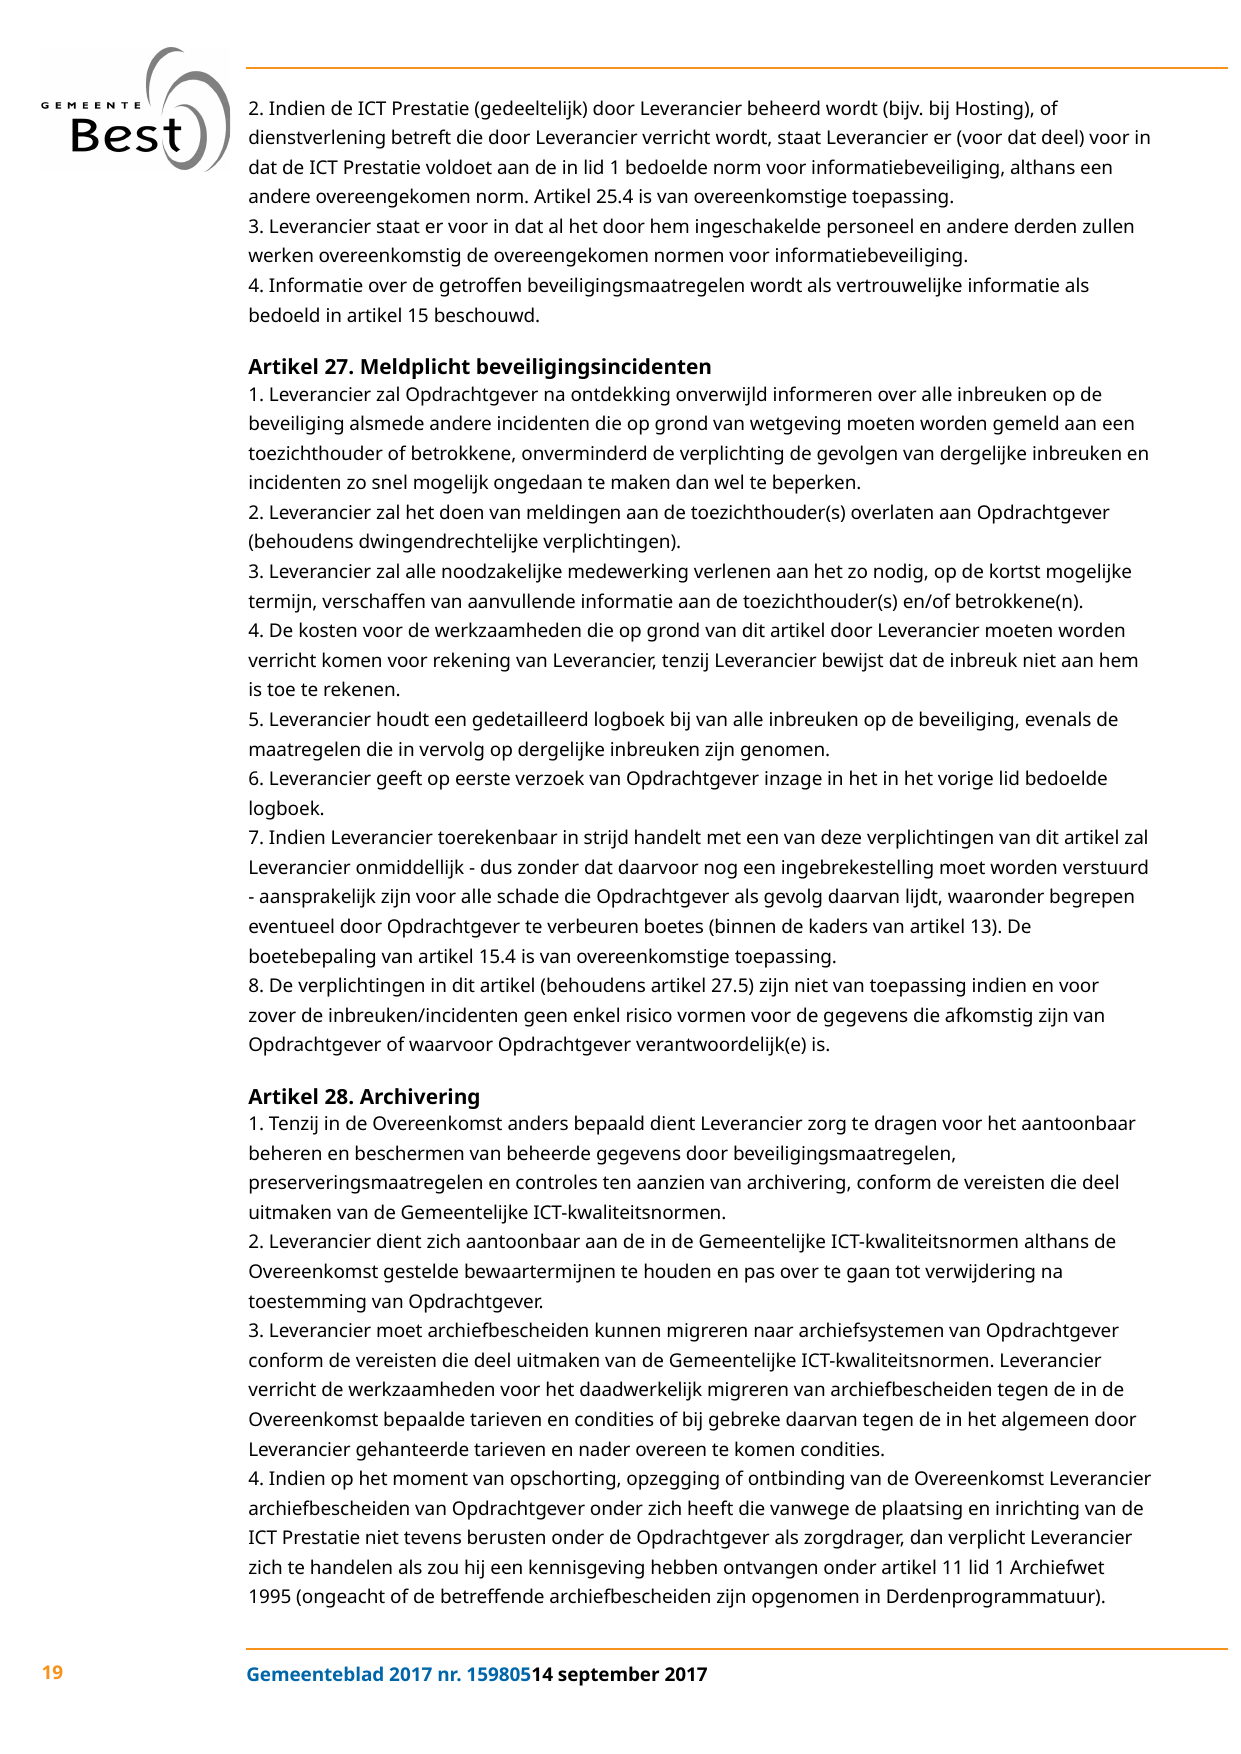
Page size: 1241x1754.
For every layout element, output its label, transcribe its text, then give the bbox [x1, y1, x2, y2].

text 4. De kosten voor de werkzaamheden die op grond van dit artikel door Leverancier moeten worden verricht komen voor rekening van Leverancier, tenzij Leverancier bewijst dat de inbreuk niet aan hem is toe te rekenen. [248, 617, 1152, 702]
text 2. Indien de ICT Prestatie (gedeeltelijk) door Leverancier beheerd wordt (bijv. bij Hosting), of dienstverlening betreft die door Leverancier verricht wordt, staat Leverancier er (voor dat deel) voor in dat de ICT Prestatie voldoet aan de in lid 1 bedoelde norm voor informatiebeveiliging, althans een andere overeengekomen norm. Artikel 25.4 is van overeenkomstige toepassing. [248, 95, 1152, 209]
text 8. De verplichtingen in dit artikel (behoudens artikel 27.5) zijn niet van toepassing indien en voor zover de inbreuken/incidenten geen enkel risico vormen voor de gegevens die afkomstig zijn van Opdrachtgever of waarvoor Opdrachtgever verantwoordelijk(e) is. [248, 972, 1152, 1057]
text 2. Leverancier dient zich aantoonbaar aan de in de Gemeentelijke ICT-kwaliteitsnormen althans de Overeenkomst gestelde bewaartermijnen te houden en pas over te gaan tot verwijdering na toestemming van Opdrachtgever. [248, 1229, 1152, 1314]
text 4. Informatie over de getroffen beveiligingsmaatregelen wordt als vertrouwelijke informatie als bedoeld in artikel 15 beschouwd. [248, 272, 1152, 328]
text 1. Leverancier zal Opdrachtgever na ontdekking onverwijld informeren over alle inbreuken op de beveiliging alsmede andere incidenten die op grond van wetgeving moeten worden gemeld aan een toezichthouder of betrokkene, onverminderd de verplichting de gevolgen van dergelijke inbreuken en incidenten zo snel mogelijk ongedaan te maken dan wel te beperken. [248, 381, 1152, 495]
text 3. Leverancier moet archiefbescheiden kunnen migreren naar archiefsystemen van Opdrachtgever conform de vereisten die deel uitmaken van de Gemeentelijke ICT-kwaliteitsnormen. Leverancier verricht de werkzaamheden voor het daadwerkelijk migreren van archiefbescheiden tegen de in de Overeenkomst bepaalde tarieven en condities of bij gebreke daarvan tegen de in het algemeen door Leverancier gehanteerde tarieven en nader overeen te komen condities. [248, 1317, 1152, 1462]
text 6. Leverancier geeft op eerste verzoek van Opdrachtgever inzage in het in het vorige lid bedoelde logboek. [248, 765, 1152, 821]
text 3. Leverancier staat er voor in dat al het door hem ingeschakelde personeel en andere derden zullen werken overeenkomstig de overeengekomen normen voor informatiebeveiliging. [248, 213, 1152, 268]
text 2. Leverancier zal het doen van meldingen aan de toezichthouder(s) overlaten aan Opdrachtgever (behoudens dwingendrechtelijke verplichtingen). [248, 499, 1152, 554]
text 7. Indien Leverancier toerekenbaar in strijd handelt met een van deze verplichtingen van dit artikel zal Leverancier onmiddellijk - dus zonder dat daarvoor nog een ingebrekestelling moet worden verstuurd - aansprakelijk zijn voor alle schade die Opdrachtgever als gevolg daarvan lijdt, waaronder begrepen eventueel door Opdrachtgever te verbeuren boetes (binnen de kaders van artikel 13). De boetebepaling van artikel 15.4 is van overeenkomstige toepassing. [248, 824, 1152, 968]
text 1. Tenzij in de Overeenkomst anders bepaald dient Leverancier zorg te dragen voor het aantoonbaar beheren en beschermen van beheerde gegevens door beveiligingsmaatregelen, preserveringsmaatregelen en controles ten aanzien van archivering, conform de vereisten die deel uitmaken van de Gemeentelijke ICT-kwaliteitsnormen. [248, 1110, 1152, 1225]
text Artikel 28. Archivering [248, 1082, 1152, 1110]
text 4. Indien op het moment van opschorting, opzegging of ontbinding van de Overeenkomst Leverancier archiefbescheiden van Opdrachtgever onder zich heeft die vanwege de plaatsing en inrichting van de ICT Prestatie niet tevens berusten onder de Opdrachtgever als zorgdrager, dan verplicht Leverancier zich te handelen als zou hij een kennisgeving hebben ontvangen onder artikel 11 lid 1 Archiefwet 1995 (ongeacht of de betreffende archiefbescheiden zijn opgenomen in Derdenprogrammatuur). [248, 1465, 1152, 1609]
text 3. Leverancier zal alle noodzakelijke medewerking verlenen aan het zo nodig, op de kortst mogelijke termijn, verschaffen van aanvullende informatie aan de toezichthouder(s) en/of betrokkene(n). [248, 558, 1152, 613]
picture [41, 47, 231, 172]
text Artikel 27. Meldplicht beveiligingsincidenten [248, 352, 1152, 381]
text 5. Leverancier houdt een gedetailleerd logboek bij van alle inbreuken op de beveiliging, evenals de maatregelen die in vervolg op dergelijke inbreuken zijn genomen. [248, 706, 1152, 761]
